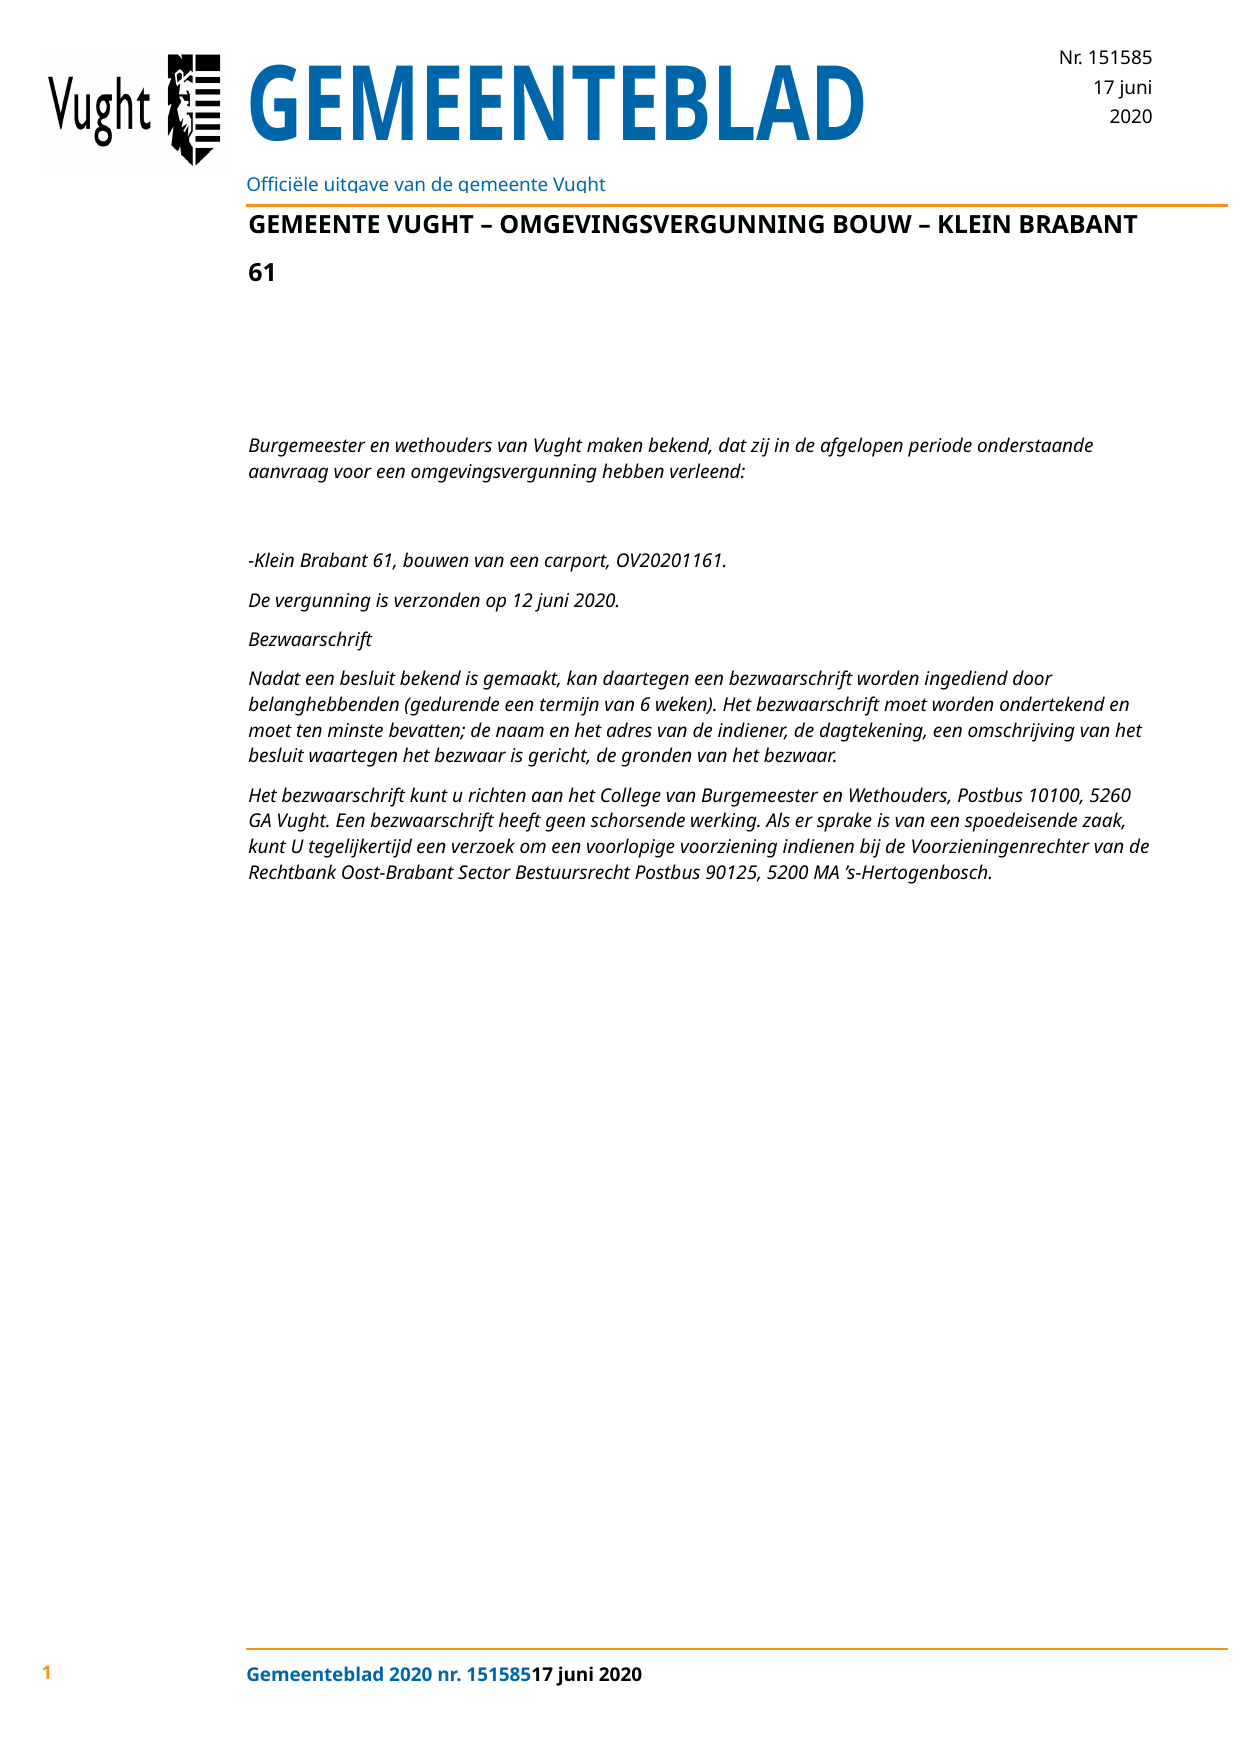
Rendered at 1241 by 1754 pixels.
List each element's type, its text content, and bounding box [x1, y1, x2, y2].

picture [41, 47, 231, 172]
text Bezwaarschrift [248, 626, 1152, 652]
text De vergunning is verzonden op 12 juni 2020. [248, 587, 1152, 613]
text -Klein Brabant 61, bouwen van een carport, OV20201161. [248, 548, 1152, 573]
text Burgemeester en wethouders van Vught maken bekend, dat zij in de afgelopen periode onderstaande aanvraag voor een omgevingsvergunning hebben verleend: [248, 432, 1152, 484]
text Het bezwaarschrift kunt u richten aan het College van Burgemeester en Wethouders, Postbus 10100, 5260 GA Vught. Een bezwaarschrift heeft geen schorsende werking. Als er sprake is van een spoedeisende zaak, kunt U tegelijkertijd een verzoek om een voorlopige voorziening indienen bij de Voorzieningenrechter van de Rechtbank Oost-Brabant Sector Bestuursrecht Postbus 90125, 5200 MA ’s-Hertogenbosch. [248, 782, 1152, 885]
text GEMEENTE VUGHT – OMGEVINGSVERGUNNING BOUW – KLEIN BRABANT 61 [248, 207, 1152, 288]
text Nadat een besluit bekend is gemaakt, kan daartegen een bezwaarschrift worden ingediend door belanghebbenden (gedurende een termijn van 6 weken). Het bezwaarschrift moet worden ondertekend en moet ten minste bevatten; de naam en het adres van de indiener, de dagtekening, een omschrijving van het besluit waartegen het bezwaar is gericht, de gronden van het bezwaar. [248, 666, 1152, 768]
